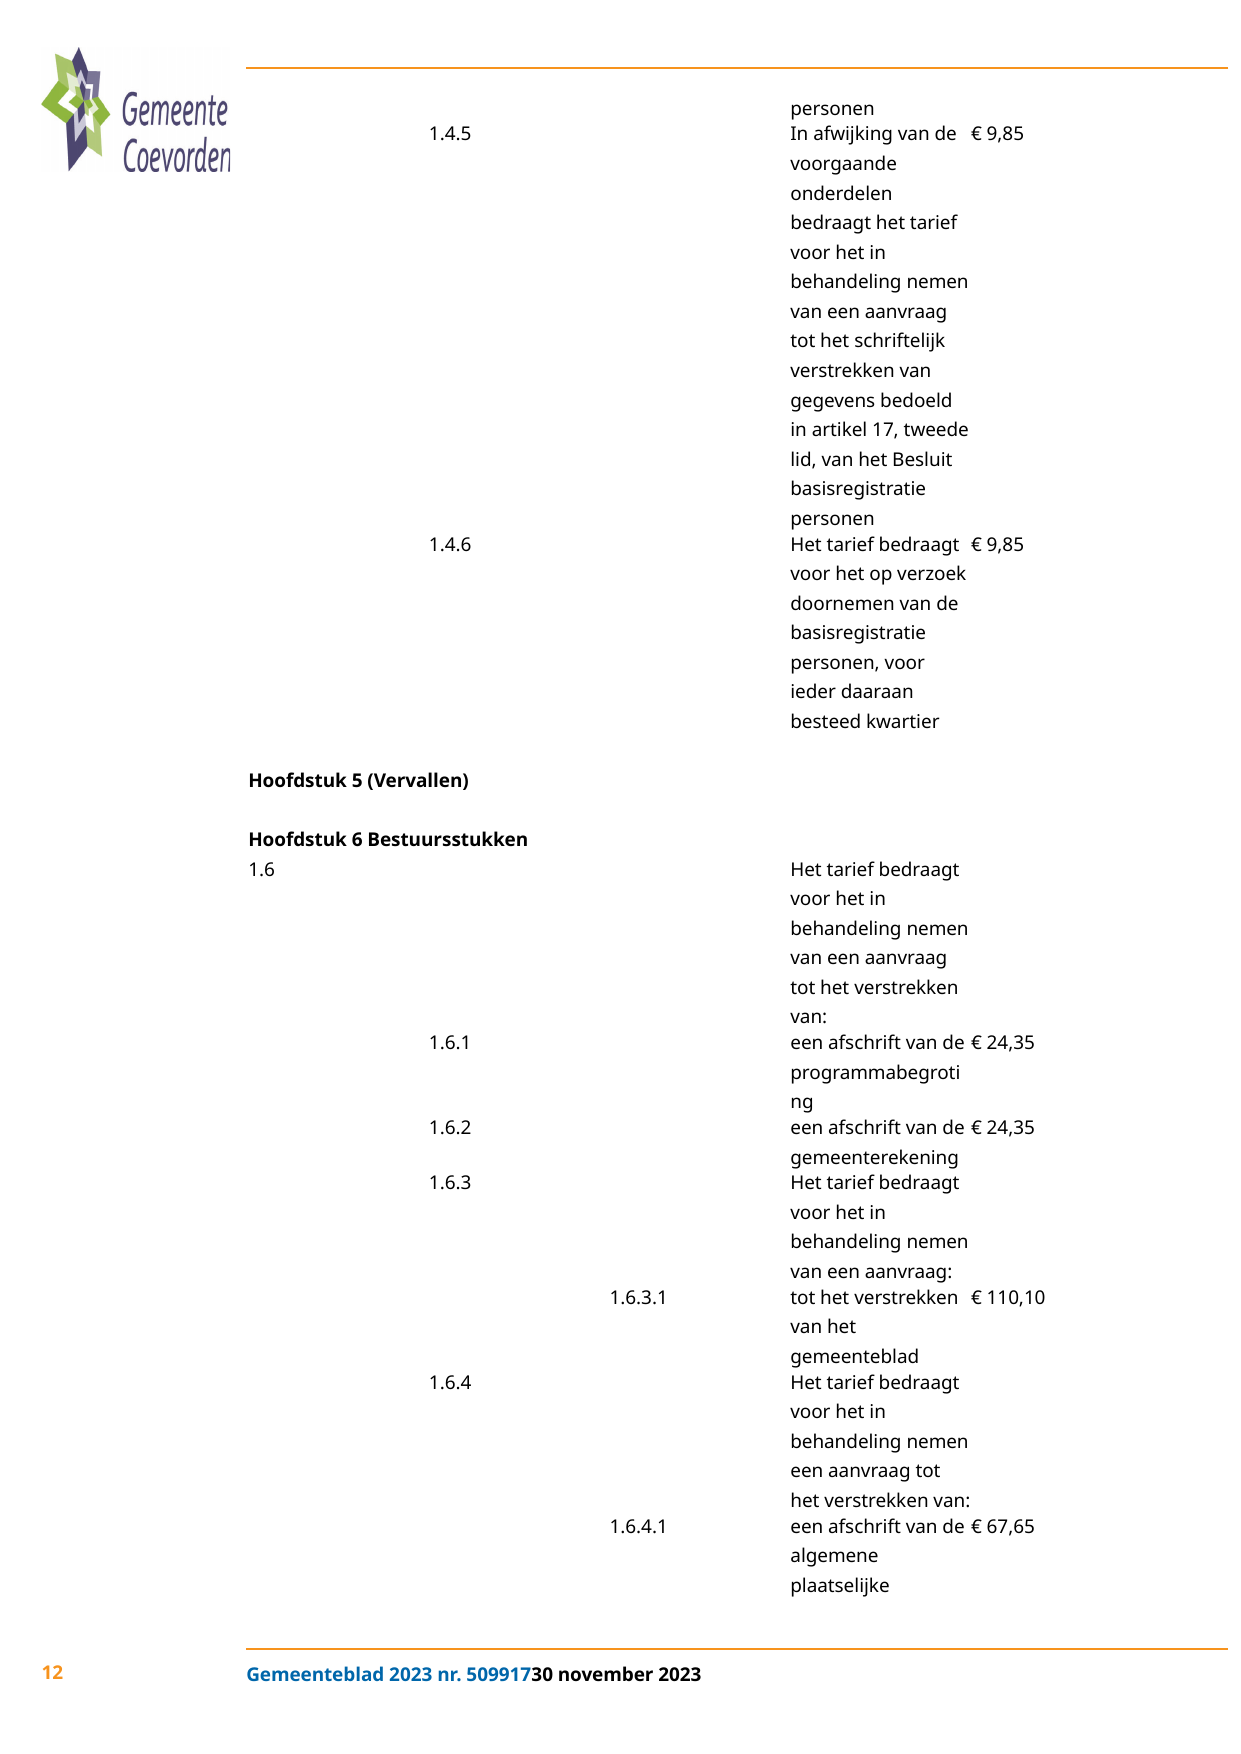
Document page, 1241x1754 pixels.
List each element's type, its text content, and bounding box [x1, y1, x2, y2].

table_cell [429, 1284, 609, 1369]
table_cell Het tarief bedraagt voor het in behandeling nemen van een aanvraag: [790, 1170, 971, 1284]
table_cell 1.6.1 [429, 1029, 609, 1114]
table_cell € 9,85 [971, 531, 1152, 734]
table_cell [248, 1029, 429, 1114]
table_cell [971, 95, 1152, 121]
table_cell een afschrift van de gemeenterekening [790, 1114, 971, 1169]
table_cell [609, 1114, 790, 1169]
table_header [429, 856, 609, 1029]
table_cell [609, 1369, 790, 1513]
table_cell [248, 1369, 429, 1513]
table_cell [429, 95, 609, 121]
table_cell [248, 1114, 429, 1169]
table_header 1.6 [248, 856, 429, 1029]
table_cell € 67,65 [971, 1513, 1152, 1598]
table_cell [248, 1170, 429, 1284]
table_cell [609, 531, 790, 734]
table_cell [248, 95, 429, 121]
table_cell 1.6.4.1 [609, 1513, 790, 1598]
table_cell [248, 1284, 429, 1369]
table_cell 1.6.2 [429, 1114, 609, 1169]
table_cell [609, 121, 790, 531]
table_cell een afschrift van de algemene plaatselijke [790, 1513, 971, 1598]
picture [41, 47, 231, 172]
table_cell Het tarief bedraagt voor het in behandeling nemen een aanvraag tot het verstrekken van: [790, 1369, 971, 1513]
table_header [971, 856, 1152, 1029]
table_cell tot het verstrekken van het gemeenteblad [790, 1284, 971, 1369]
table_cell [609, 1029, 790, 1114]
table_cell € 24,35 [971, 1029, 1152, 1114]
table_cell 1.4.5 [429, 121, 609, 531]
table_cell [248, 121, 429, 531]
table_header [609, 856, 790, 1029]
table_cell In afwijking van de voorgaande onderdelen bedraagt het tarief voor het in behandeling nemen van een aanvraag tot het schriftelijk verstrekken van gegevens bedoeld in artikel 17, tweede lid, van het Besluit basisregistratie personen [790, 121, 971, 531]
table_cell [429, 1513, 609, 1598]
table_cell [971, 1170, 1152, 1284]
table_cell € 24,35 [971, 1114, 1152, 1169]
table_cell 1.6.3 [429, 1170, 609, 1284]
table_cell [248, 531, 429, 734]
table_cell Het tarief bedraagt voor het op verzoek doornemen van de basisregistratie personen, voor ieder daaraan besteed kwartier [790, 531, 971, 734]
table_cell 1.4.6 [429, 531, 609, 734]
table_cell [609, 95, 790, 121]
table_cell een afschrift van de programmabegroting [790, 1029, 971, 1114]
table_cell [971, 1369, 1152, 1513]
table_cell € 110,10 [971, 1284, 1152, 1369]
table_cell 1.6.4 [429, 1369, 609, 1513]
table_cell [248, 1513, 429, 1598]
text Hoofdstuk 6 Bestuursstukken [248, 826, 1152, 852]
table_cell 1.6.3.1 [609, 1284, 790, 1369]
table_cell € 9,85 [971, 121, 1152, 531]
table_header Het tarief bedraagt voor het in behandeling nemen van een aanvraag tot het verstrekken van: [790, 856, 971, 1029]
table_cell personen [790, 95, 971, 121]
text Hoofdstuk 5 (Vervallen) [248, 767, 1152, 793]
table_cell [609, 1170, 790, 1284]
